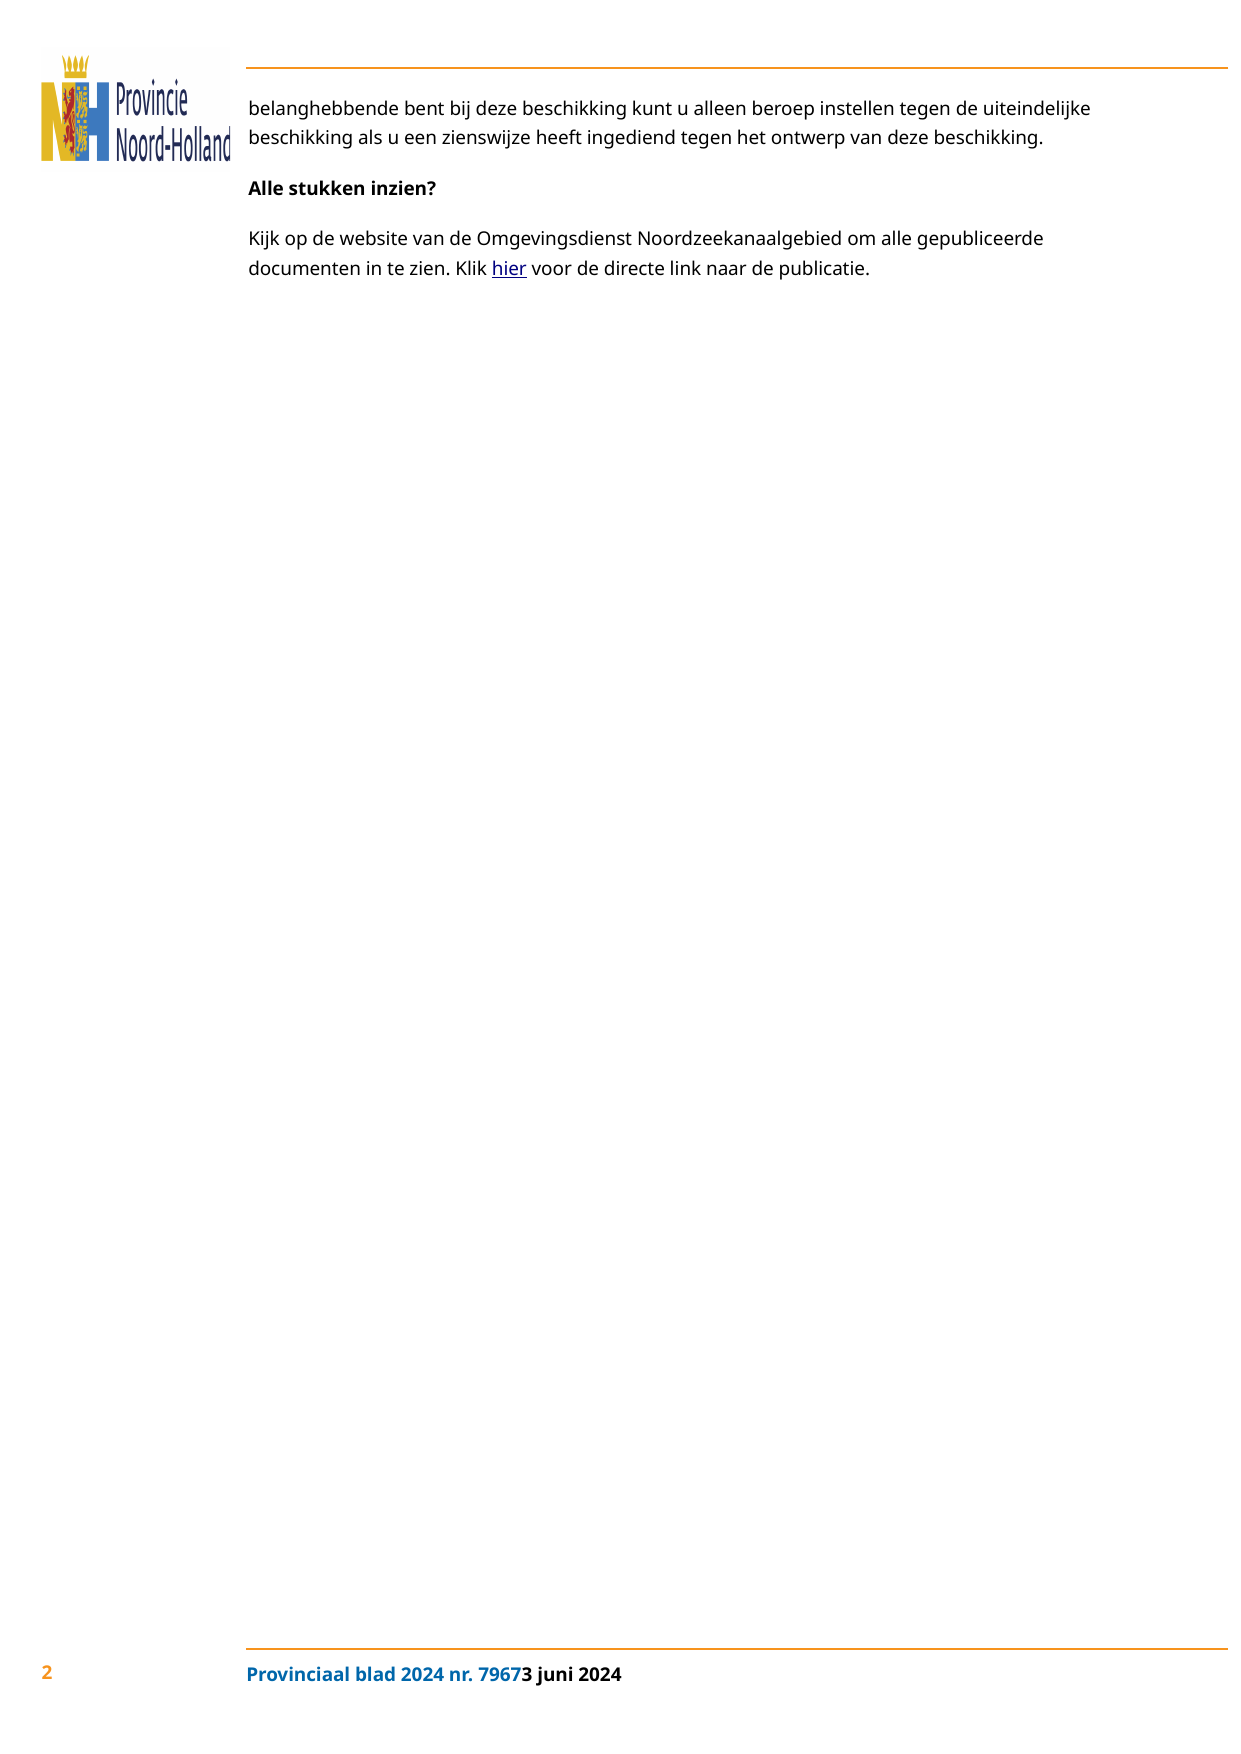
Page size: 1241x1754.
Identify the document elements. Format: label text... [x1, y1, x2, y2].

text belanghebbende bent bij deze beschikking kunt u alleen beroep instellen tegen de uiteindelijke beschikking als u een zienswijze heeft ingediend tegen het ontwerp van deze beschikking. [248, 95, 1152, 150]
text Alle stukken inzien? [248, 175, 1152, 201]
text Kijk op de website van de Omgevingsdienst Noordzeekanaalgebied om alle gepubliceerde documenten in te zien. Klik hier voor de directe link naar de publicatie. [248, 225, 1152, 281]
picture [41, 47, 231, 172]
